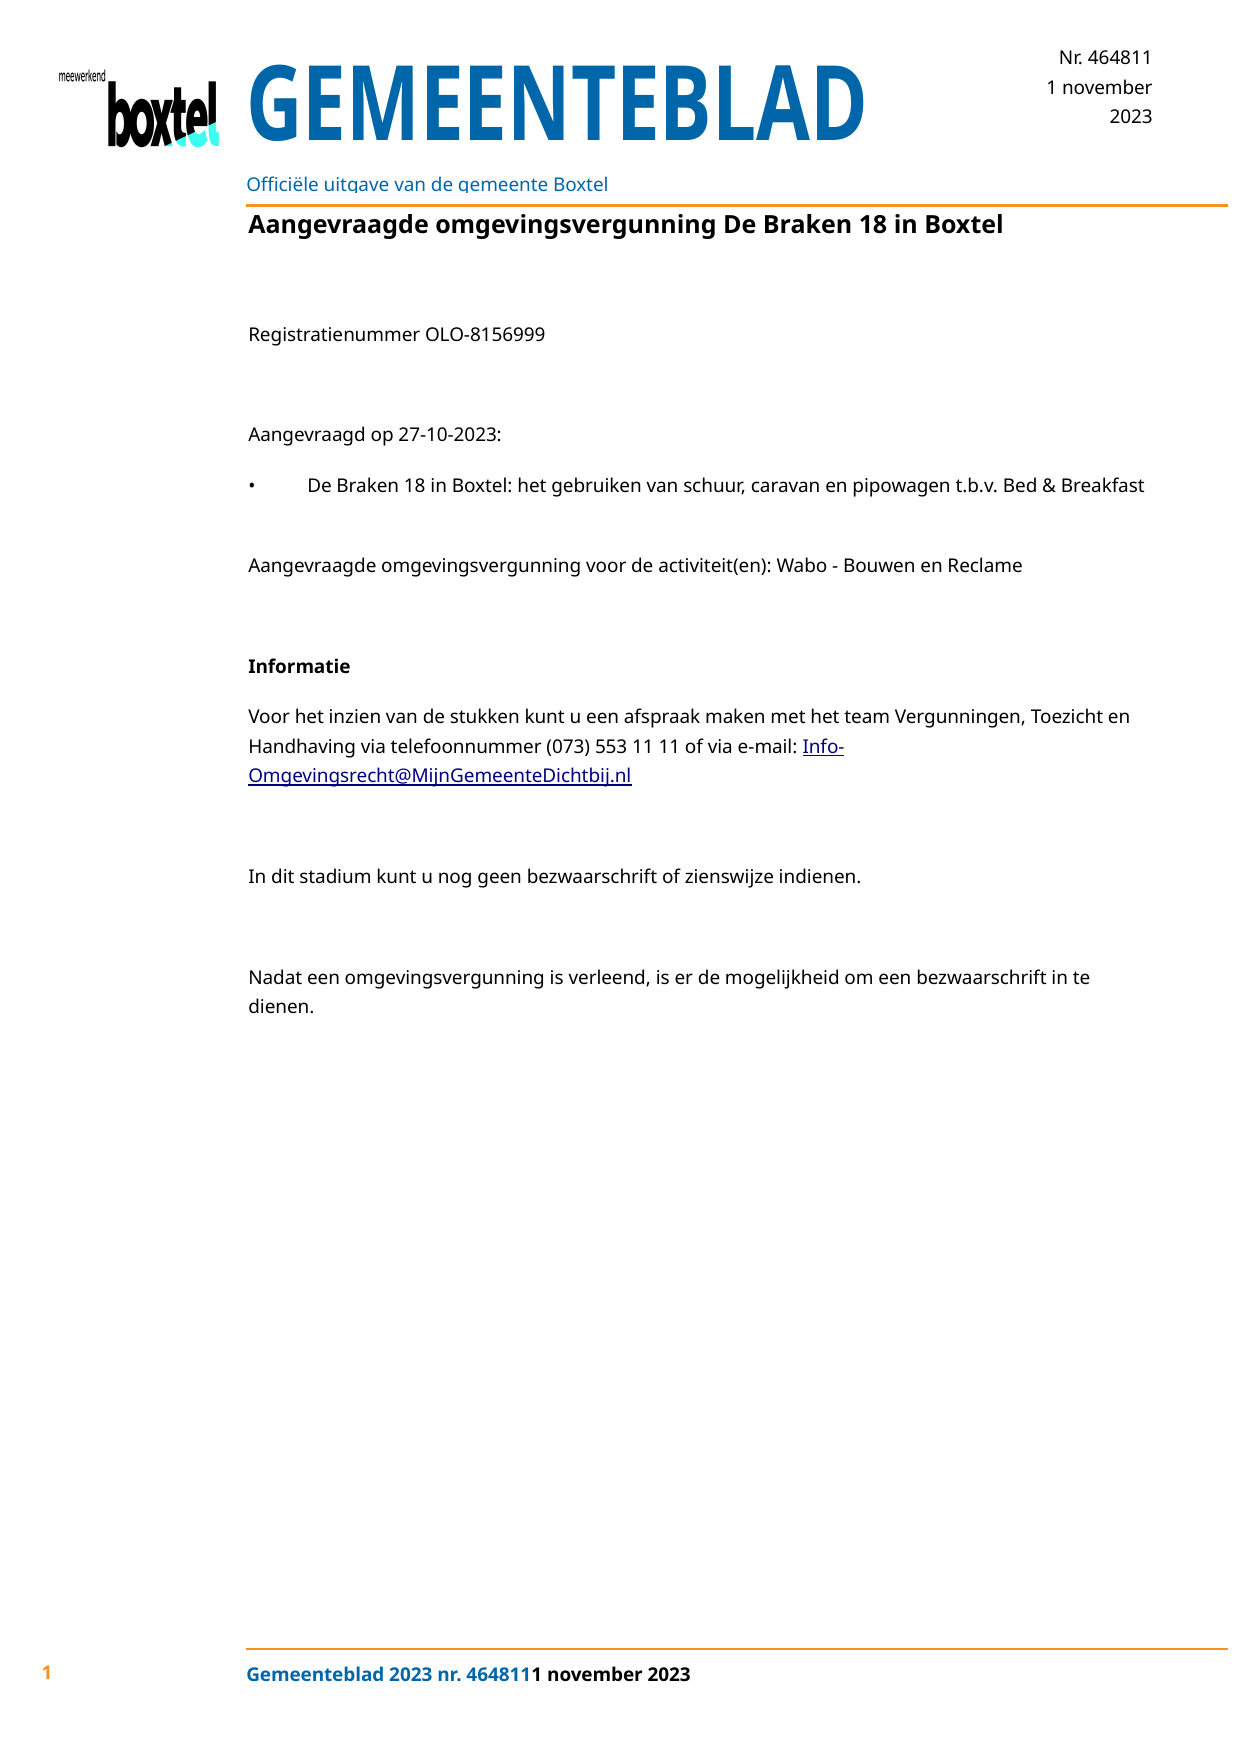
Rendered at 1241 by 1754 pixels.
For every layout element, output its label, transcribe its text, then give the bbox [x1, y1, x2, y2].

text Voor het inzien van de stukken kunt u een afspraak maken met het team Vergunningen, Toezicht en Handhaving via telefoonnummer (073) 553 11 11 of via e-mail: Info-Omgevingsrecht@MijnGemeenteDichtbij.nl [248, 703, 1152, 788]
picture [41, 47, 231, 172]
text Aangevraagde omgevingsvergunning voor de activiteit(en): Wabo - Bouwen en Reclame [248, 552, 1152, 578]
list De Braken 18 in Boxtel: het gebruiken van schuur, caravan en pipowagen t.b.v. Bed & Breakfast [248, 472, 1152, 498]
text Aangevraagde omgevingsvergunning De Braken 18 in Boxtel [248, 207, 1152, 241]
text Informatie [248, 653, 1152, 678]
text Registratienummer OLO-8156999 [248, 321, 1152, 346]
text Nadat een omgevingsvergunning is verleend, is er de mogelijkheid om een bezwaarschrift in te dienen. [248, 964, 1152, 1019]
text In dit stadium kunt u nog geen bezwaarschrift of zienswijze indienen. [248, 863, 1152, 889]
text Aangevraagd op 27-10-2023: [248, 422, 1152, 447]
